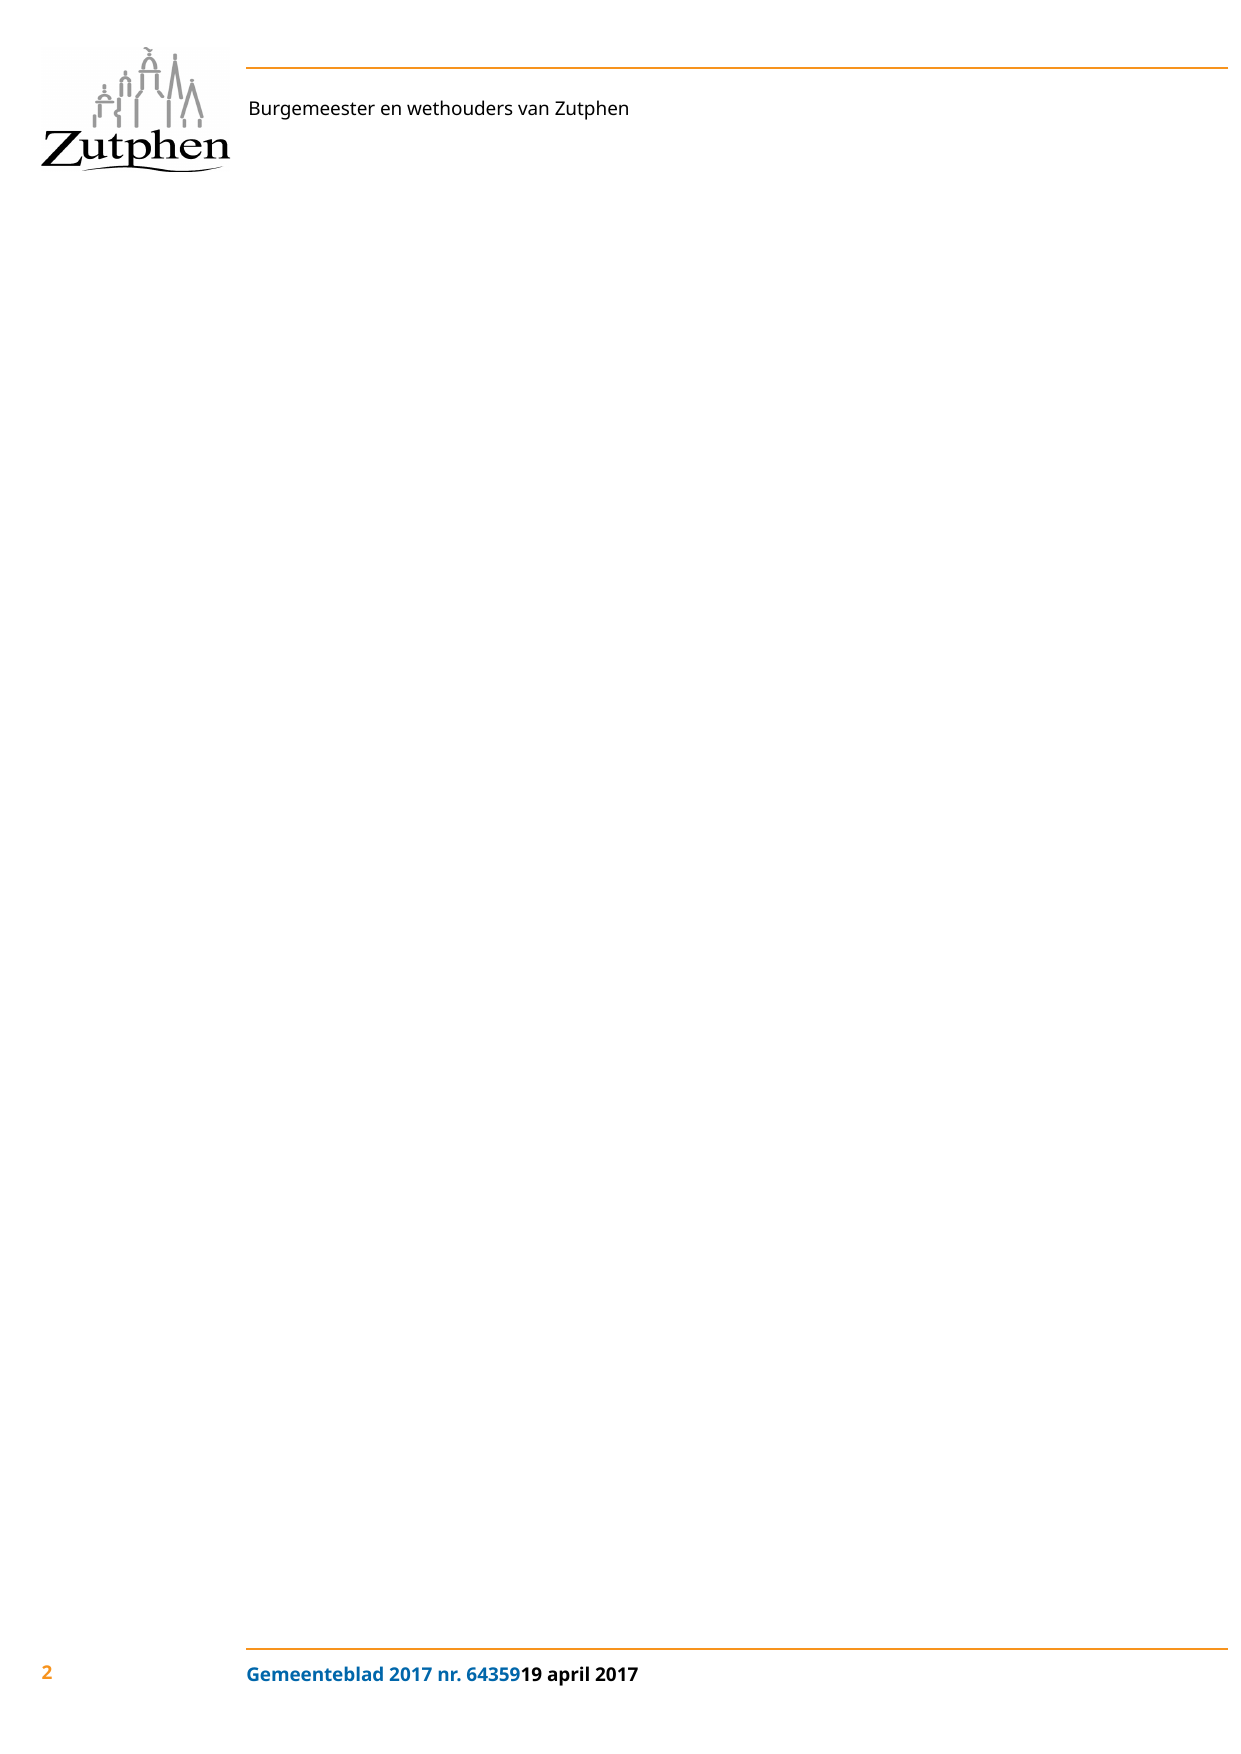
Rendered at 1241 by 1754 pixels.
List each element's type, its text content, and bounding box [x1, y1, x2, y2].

text Burgemeester en wethouders van Zutphen [248, 95, 1152, 121]
picture [41, 47, 231, 172]
